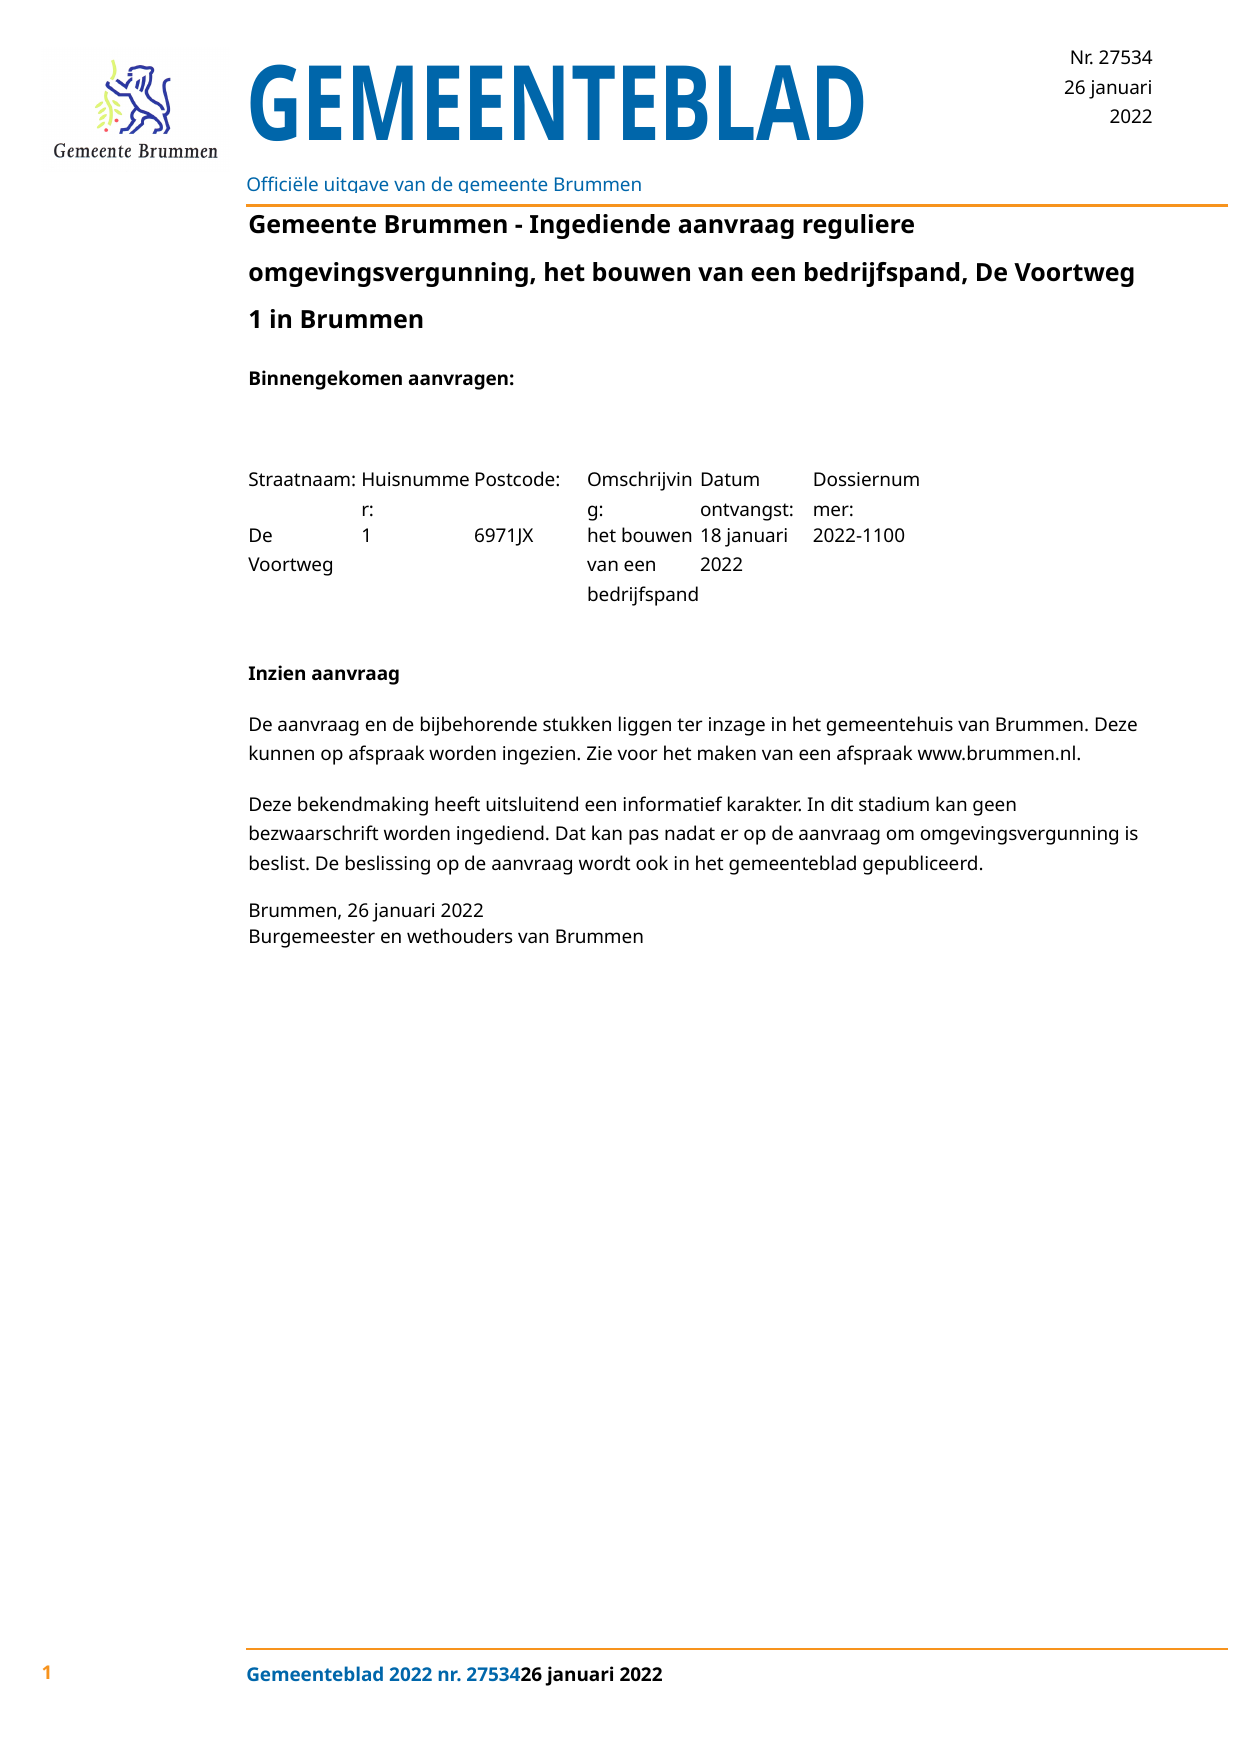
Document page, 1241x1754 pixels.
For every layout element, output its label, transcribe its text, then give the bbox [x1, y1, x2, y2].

table_header Datum ontvangst: [700, 466, 813, 522]
table_header Huisnummer: [361, 466, 474, 522]
table_header Dossiernummer: [813, 466, 926, 522]
table_header Omschrijving: [587, 466, 700, 522]
picture [41, 47, 231, 172]
text Binnengekomen aanvragen: [248, 366, 1152, 391]
table_header [926, 466, 1038, 522]
text Inzien aanvraag [248, 660, 1152, 686]
text Burgemeester en wethouders van Brummen [248, 923, 1152, 949]
table_cell 2022-1100 [813, 522, 926, 607]
text Gemeente Brummen - Ingediende aanvraag reguliere omgevingsvergunning, het bouwen van een bedrijfspand, De Voortweg 1 in Brummen [248, 207, 1152, 336]
text Brummen, 26 januari 2022 [248, 898, 1152, 923]
table_cell 6971JX [474, 522, 587, 607]
table_header Straatnaam: [248, 466, 361, 522]
table_cell 18 januari 2022 [700, 522, 813, 607]
table_cell 1 [361, 522, 474, 607]
table_cell De Voortweg [248, 522, 361, 607]
table_cell het bouwen van een bedrijfspand [587, 522, 700, 607]
table_header [1039, 466, 1152, 522]
table_cell [926, 522, 1038, 607]
text De aanvraag en de bijbehorende stukken liggen ter inzage in het gemeentehuis van Brummen. Deze kunnen op afspraak worden ingezien. Zie voor het maken van een afspraak www.brummen.nl. [248, 711, 1152, 766]
table_cell [1039, 522, 1152, 607]
text Deze bekendmaking heeft uitsluitend een informatief karakter. In dit stadium kan geen bezwaarschrift worden ingediend. Dat kan pas nadat er op de aanvraag om omgevingsvergunning is beslist. De beslissing op de aanvraag wordt ook in het gemeenteblad gepubliceerd. [248, 791, 1152, 876]
table_header Postcode: [474, 466, 587, 522]
